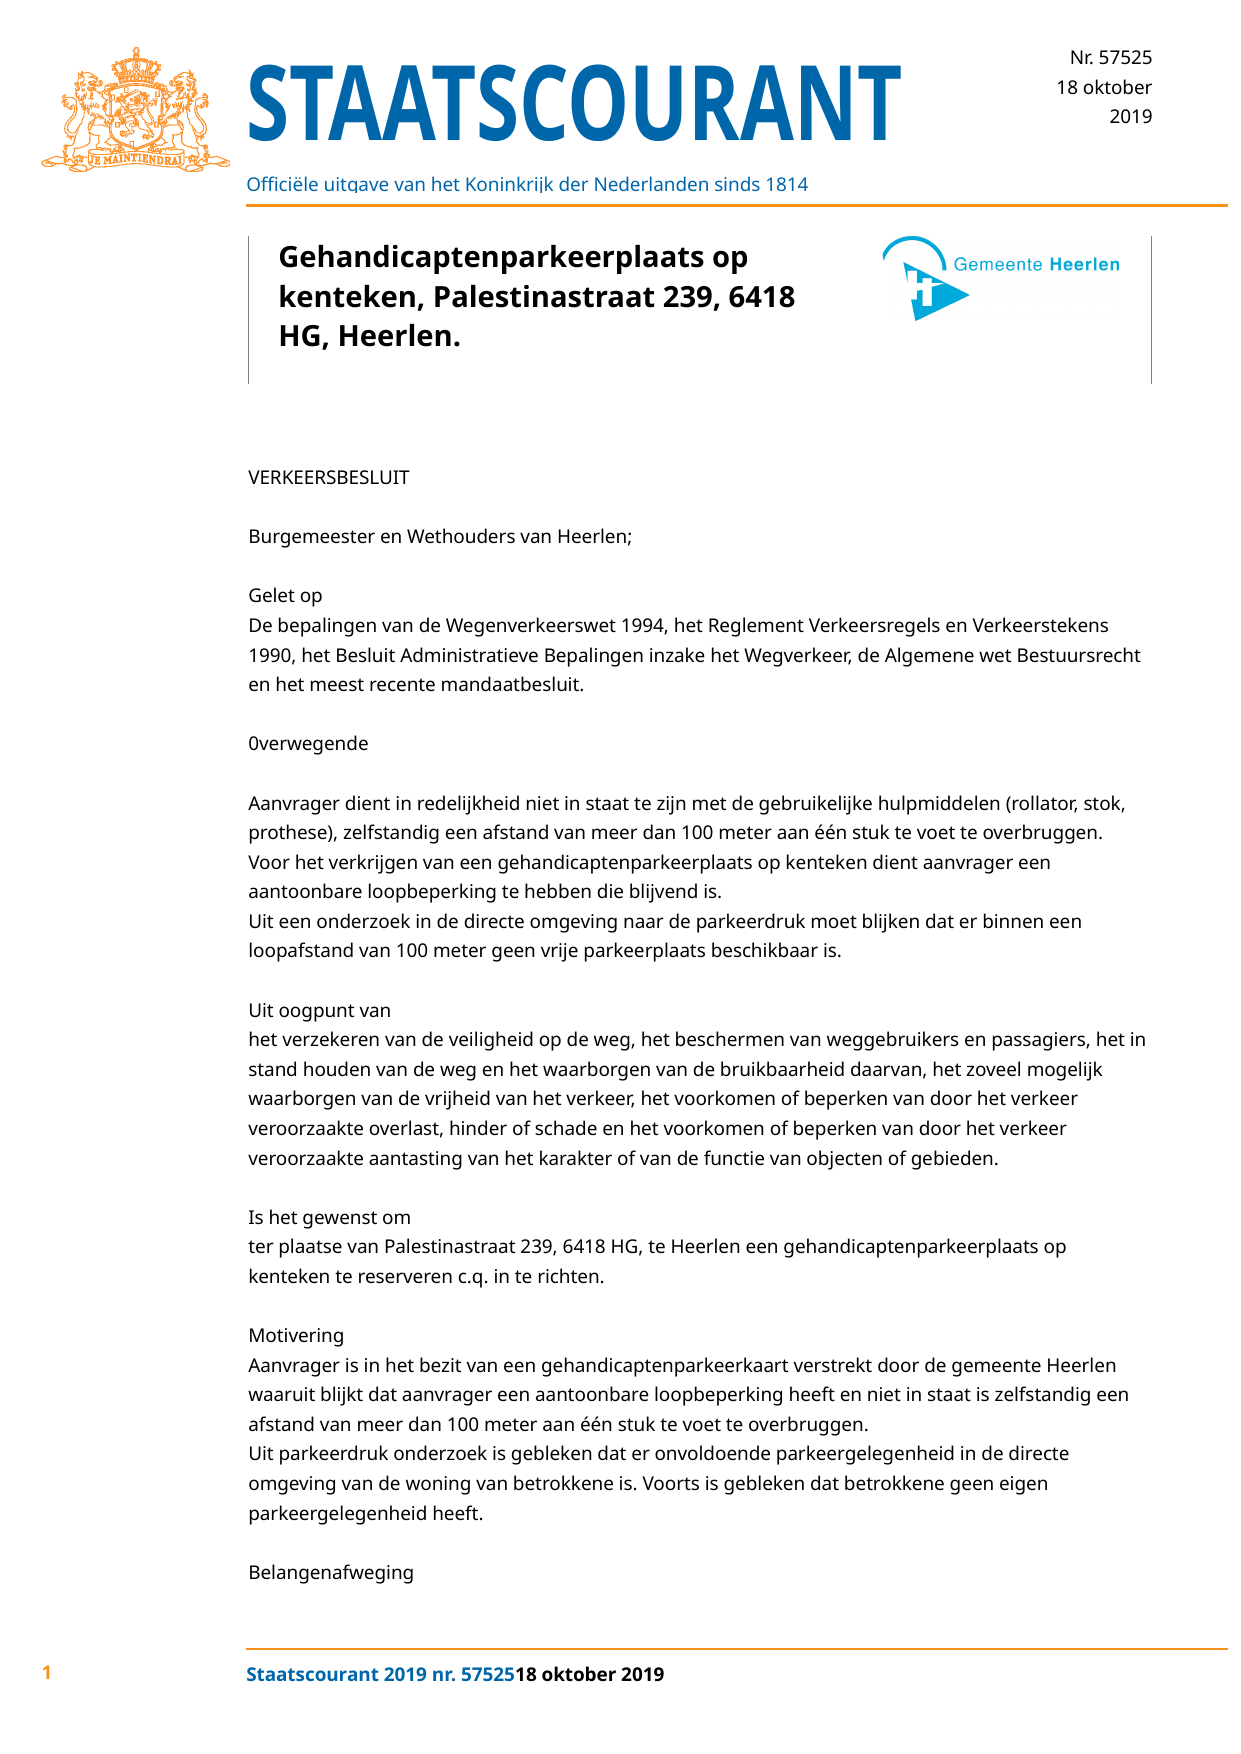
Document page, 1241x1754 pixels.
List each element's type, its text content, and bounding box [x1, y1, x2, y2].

text het verzekeren van de veiligheid op de weg, het beschermen van weggebruikers en passagiers, het in stand houden van de weg en het waarborgen van de bruikbaarheid daarvan, het zoveel mogelijk waarborgen van de vrijheid van het verkeer, het voorkomen of beperken van door het verkeer veroorzaakte overlast, hinder of schade en het voorkomen of beperken van door het verkeer veroorzaakte aantasting van het karakter of van de functie van objecten of gebieden. [248, 1026, 1152, 1170]
picture [882, 236, 1119, 321]
text Aanvrager dient in redelijkheid niet in staat te zijn met de gebruikelijke hulpmiddelen (rollator, stok, prothese), zelfstandig een afstand van meer dan 100 meter aan één stuk te voet te overbruggen. [248, 790, 1152, 845]
text Uit parkeerdruk onderzoek is gebleken dat er onvoldoende parkeergelegenheid in de directe omgeving van de woning van betrokkene is. Voorts is gebleken dat betrokkene geen eigen parkeergelegenheid heeft. [248, 1441, 1152, 1525]
picture [41, 47, 231, 172]
text Burgemeester en Wethouders van Heerlen; [248, 523, 1152, 549]
text Belangenafweging [248, 1559, 1152, 1584]
text Gelet op [248, 583, 1152, 608]
text Uit oogpunt van [248, 997, 1152, 1022]
text Voor het verkrijgen van een gehandicaptenparkeerplaats op kenteken dient aanvrager een aantoonbare loopbeperking te hebben die blijvend is. [248, 849, 1152, 904]
text Uit een onderzoek in de directe omgeving naar de parkeerdruk moet blijken dat er binnen een loopafstand van 100 meter geen vrije parkeerplaats beschikbaar is. [248, 908, 1152, 963]
text ter plaatse van Palestinastraat 239, 6418 HG, te Heerlen een gehandicaptenparkeerplaats op kenteken te reserveren c.q. in te richten. [248, 1233, 1152, 1289]
text Is het gewenst om [248, 1204, 1152, 1229]
picture [882, 236, 903, 252]
text 0verwegende [248, 731, 1152, 756]
text De bepalingen van de Wegenverkeerswet 1994, het Reglement Verkeersregels en Verkeerstekens 1990, het Besluit Administratieve Bepalingen inzake het Wegverkeer, de Algemene wet Bestuursrecht en het meest recente mandaatbesluit. [248, 612, 1152, 697]
text Motivering [248, 1322, 1152, 1348]
table_header [850, 236, 1151, 384]
text VERKEERSBESLUIT [248, 464, 1152, 490]
table_header Gehandicaptenparkeerplaats op kenteken, Palestinastraat 239, 6418 HG, Heerlen. [249, 236, 850, 384]
text Aanvrager is in het bezit van een gehandicaptenparkeerkaart verstrekt door de gemeente Heerlen waaruit blijkt dat aanvrager een aantoonbare loopbeperking heeft en niet in staat is zelfstandig een afstand van meer dan 100 meter aan één stuk te voet te overbruggen. [248, 1352, 1152, 1437]
